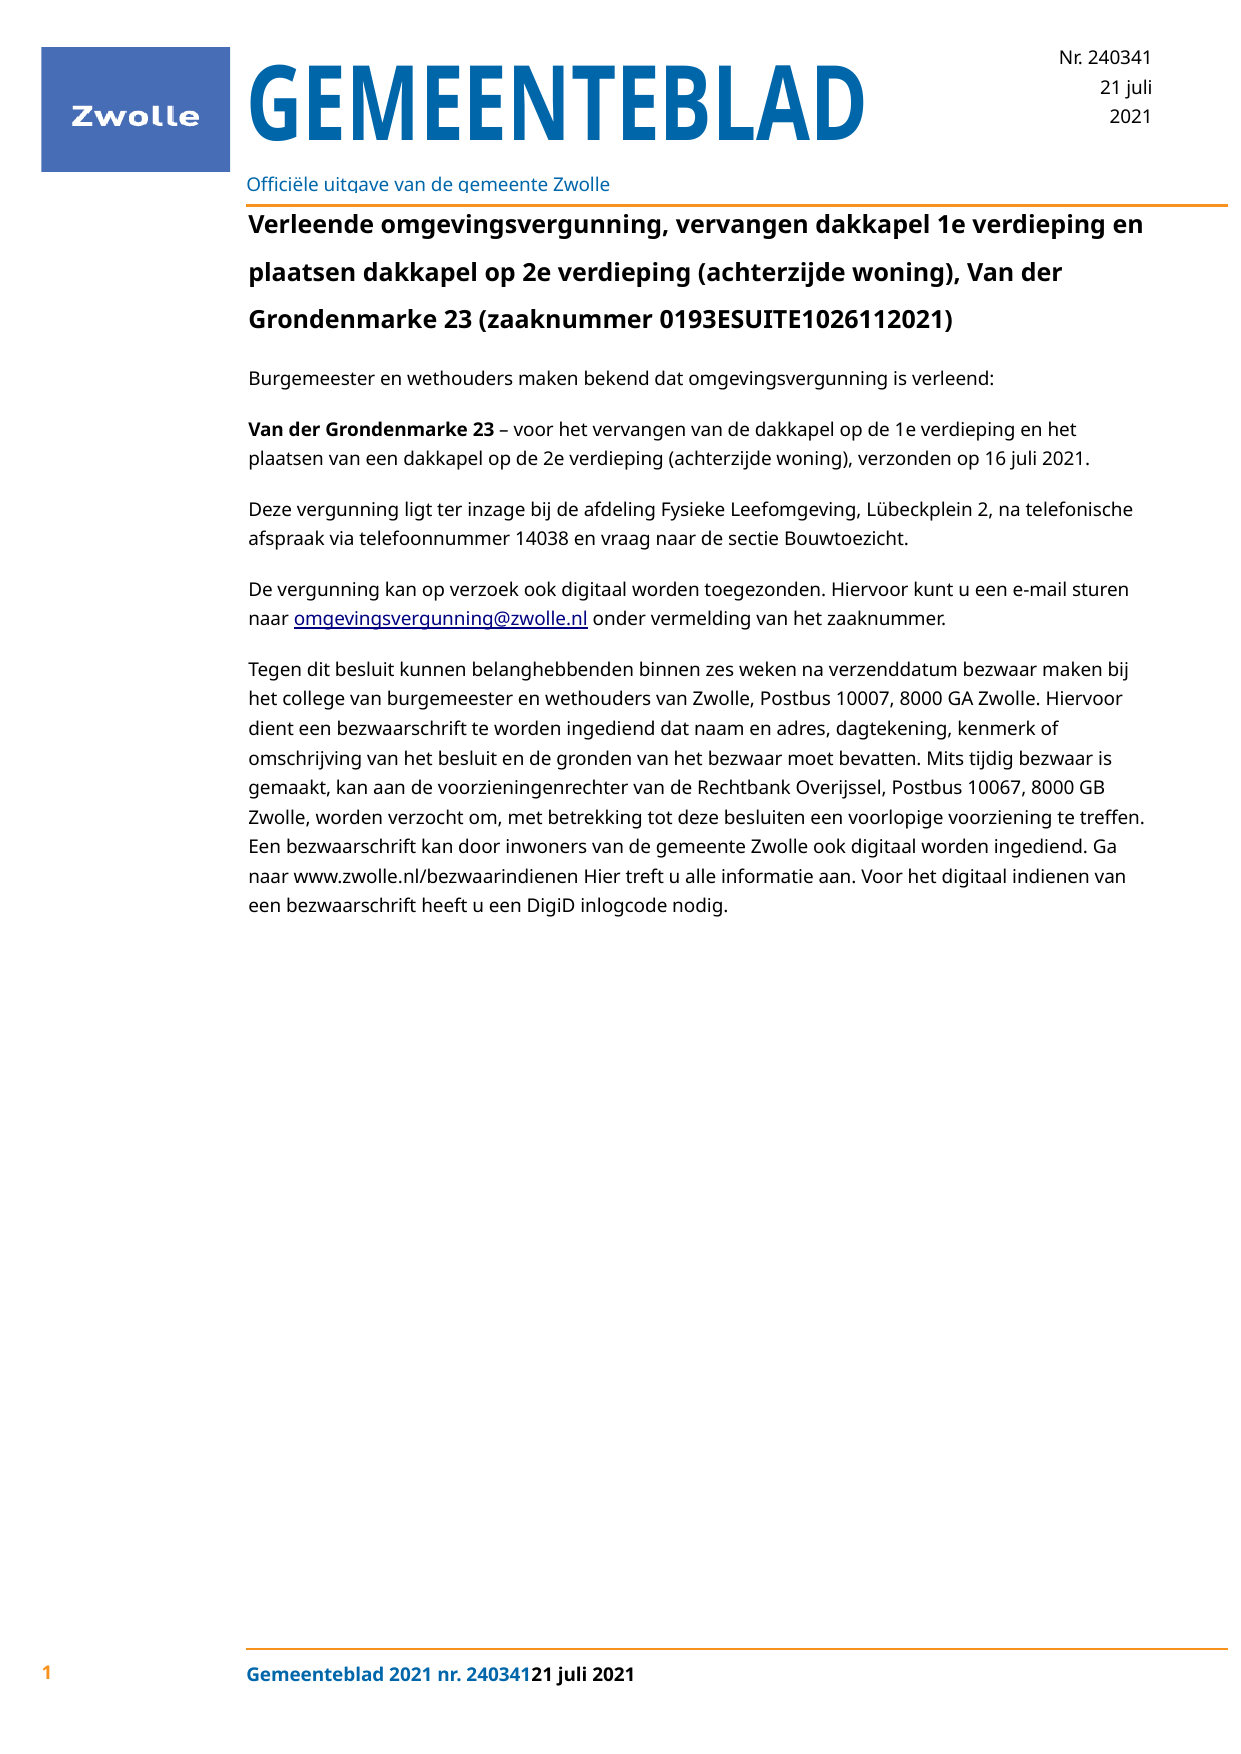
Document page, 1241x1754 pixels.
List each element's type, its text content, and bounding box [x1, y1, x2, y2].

text Tegen dit besluit kunnen belanghebbenden binnen zes weken na verzenddatum bezwaar maken bij het college van burgemeester en wethouders van Zwolle, Postbus 10007, 8000 GA Zwolle. Hiervoor dient een bezwaarschrift te worden ingediend dat naam en adres, dagtekening, kenmerk of omschrijving van het besluit en de gronden van het bezwaar moet bevatten. Mits tijdig bezwaar is gemaakt, kan aan de voorzieningenrechter van de Rechtbank Overijssel, Postbus 10067, 8000 GB Zwolle, worden verzocht om, met betrekking tot deze besluiten een voorlopige voorziening te treffen. Een bezwaarschrift kan door inwoners van de gemeente Zwolle ook digitaal worden ingediend. Ga naar www.zwolle.nl/bezwaarindienen Hier treft u alle informatie aan. Voor het digitaal indienen van een bezwaarschrift heeft u een DigiD inlogcode nodig. [248, 656, 1152, 918]
picture [41, 47, 231, 172]
text Verleende omgevingsvergunning, vervangen dakkapel 1e verdieping en plaatsen dakkapel op 2e verdieping (achterzijde woning), Van der Grondenmarke 23 (zaaknummer 0193ESUITE1026112021) [248, 207, 1152, 336]
text Deze vergunning ligt ter inzage bij de afdeling Fysieke Leefomgeving, Lübeckplein 2, na telefonische afspraak via telefoonnummer 14038 en vraag naar de sectie Bouwtoezicht. [248, 496, 1152, 551]
text Burgemeester en wethouders maken bekend dat omgevingsvergunning is verleend: [248, 366, 1152, 391]
text Van der Grondenmarke 23 – voor het vervangen van de dakkapel op de 1e verdieping en het plaatsen van een dakkapel op de 2e verdieping (achterzijde woning), verzonden op 16 juli 2021. [248, 416, 1152, 471]
text De vergunning kan op verzoek ook digitaal worden toegezonden. Hiervoor kunt u een e-mail sturen naar omgevingsvergunning@zwolle.nl onder vermelding van het zaaknummer. [248, 576, 1152, 631]
